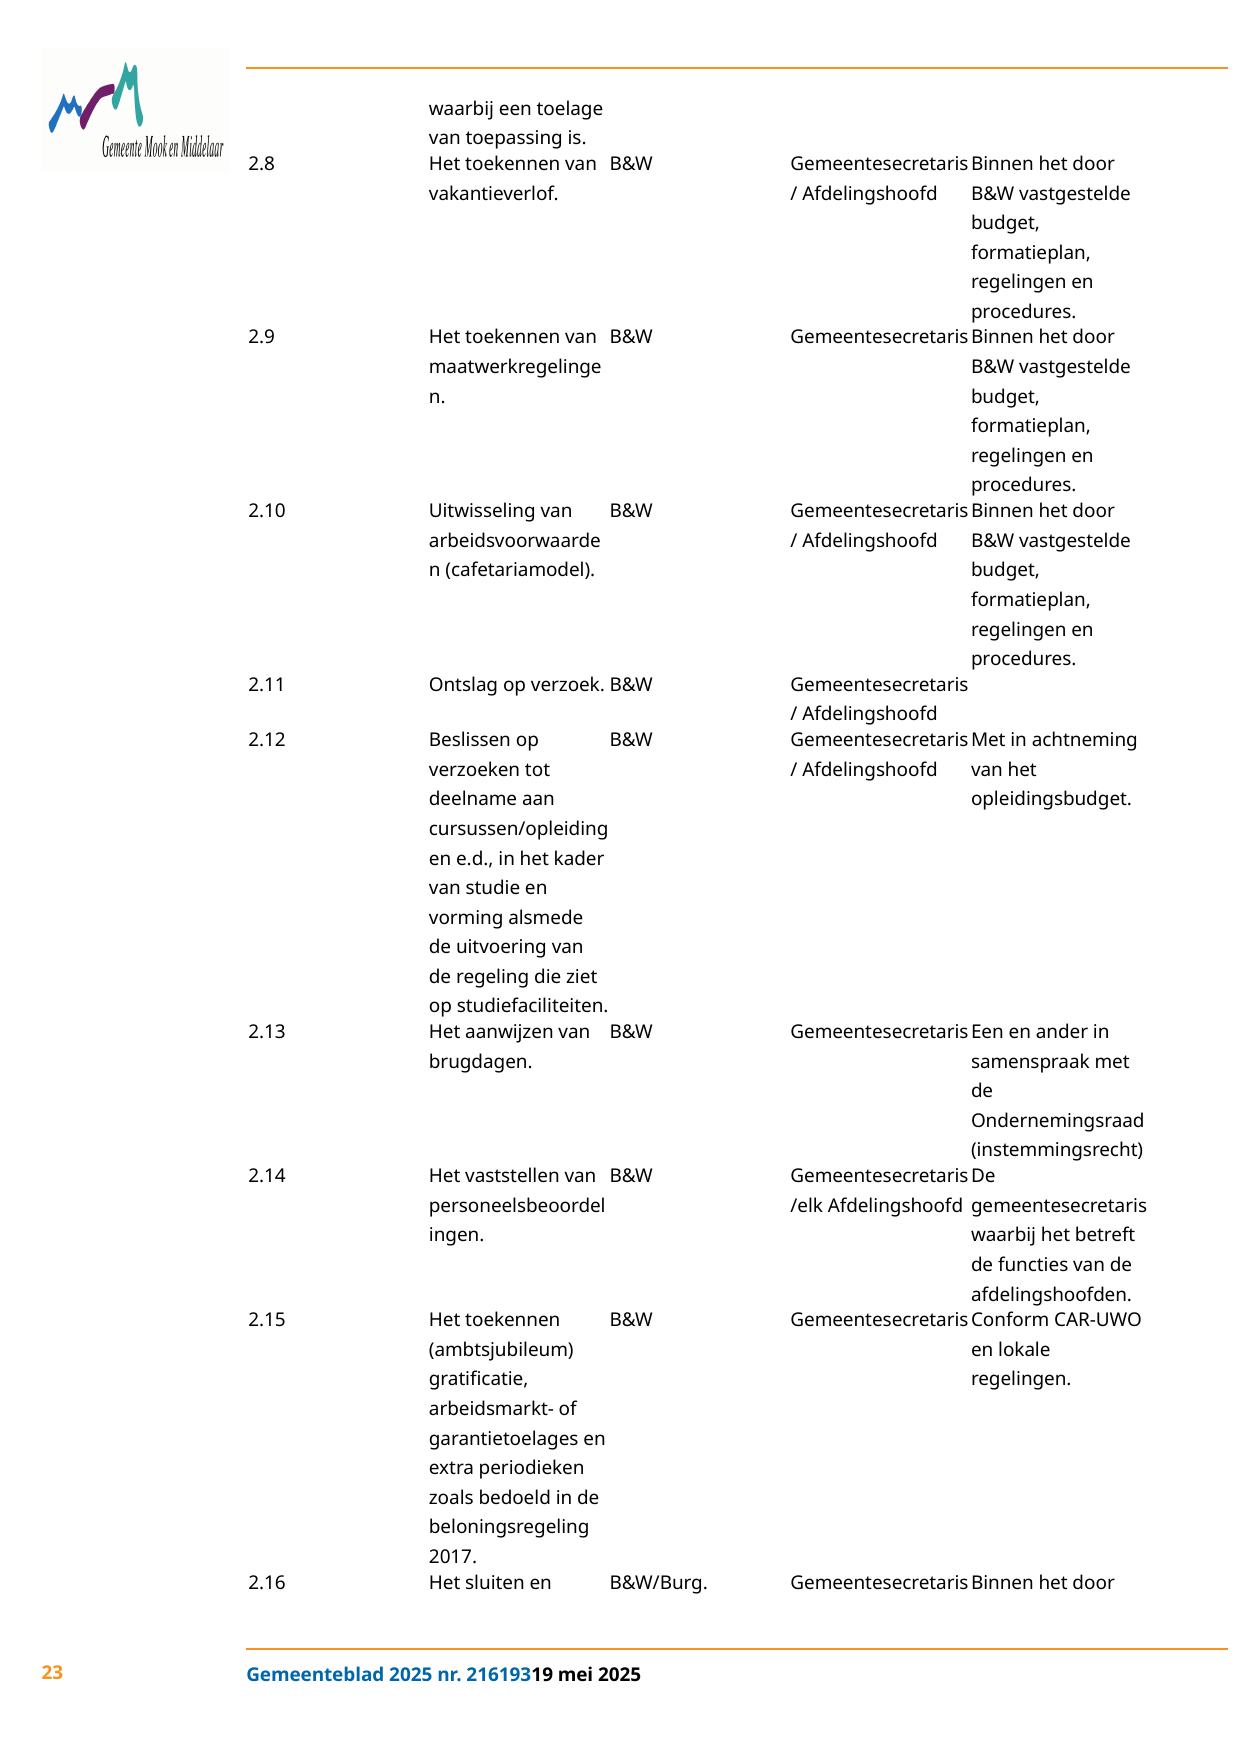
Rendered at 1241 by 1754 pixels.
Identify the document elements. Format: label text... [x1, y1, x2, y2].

table_cell Binnen het door B&W vastgestelde budget, formatieplan, regelingen en procedures. [971, 324, 1152, 497]
table_cell Het aanwijzen van brugdagen. [429, 1018, 609, 1162]
table_cell B&W [609, 1018, 790, 1162]
table_cell Binnen het door [971, 1569, 1152, 1594]
table_cell 2.13 [248, 1018, 429, 1162]
table_cell Gemeentesecretaris/ Afdelingshoofd [790, 671, 971, 726]
table_cell 2.8 [248, 150, 429, 324]
table_cell Gemeentesecretaris [790, 1569, 971, 1594]
table_cell 2.14 [248, 1163, 429, 1306]
table_cell Gemeentesecretaris/ Afdelingshoofd [790, 498, 971, 671]
table_cell B&W [609, 498, 790, 671]
table_cell [609, 95, 790, 150]
table_cell Gemeentesecretaris [790, 1306, 971, 1569]
table_cell Het sluiten en [429, 1569, 609, 1594]
table_cell 2.15 [248, 1306, 429, 1569]
table_cell 2.10 [248, 498, 429, 671]
table_cell Gemeentesecretaris [790, 324, 971, 497]
table_cell 2.9 [248, 324, 429, 497]
table_cell Binnen het door B&W vastgestelde budget, formatieplan, regelingen en procedures. [971, 150, 1152, 324]
table_cell Gemeentesecretaris/ Afdelingshoofd [790, 150, 971, 324]
table_cell B&W [609, 324, 790, 497]
table_cell Het toekennen van maatwerkregelingen. [429, 324, 609, 497]
table_cell 2.11 [248, 671, 429, 726]
table_cell B&W [609, 671, 790, 726]
table_cell B&W/Burg. [609, 1569, 790, 1594]
table_cell [790, 95, 971, 150]
table_cell Gemeentesecretaris/elk Afdelingshoofd [790, 1163, 971, 1306]
table_cell Een en ander in samenspraak met de Ondernemingsraad (instemmingsrecht) [971, 1018, 1152, 1162]
table_cell waarbij een toelage van toepassing is. [429, 95, 609, 150]
table_cell [971, 95, 1152, 150]
table_cell B&W [609, 726, 790, 1018]
table_cell Het toekennen van vakantieverlof. [429, 150, 609, 324]
table_cell Beslissen op verzoeken tot deelname aan cursussen/opleidingen e.d., in het kader van studie en vorming alsmede de uitvoering van de regeling die ziet op studiefaciliteiten. [429, 726, 609, 1018]
picture [41, 47, 231, 172]
table_cell Gemeentesecretaris [790, 1018, 971, 1162]
table_cell 2.16 [248, 1569, 429, 1594]
table_cell Ontslag op verzoek. [429, 671, 609, 726]
table_cell 2.12 [248, 726, 429, 1018]
table_cell Uitwisseling van arbeidsvoorwaarden (cafetariamodel). [429, 498, 609, 671]
table_cell B&W [609, 1163, 790, 1306]
table_cell De gemeentesecretaris waarbij het betreft de functies van de afdelingshoofden. [971, 1163, 1152, 1306]
table_cell Het vaststellen van personeelsbeoordelingen. [429, 1163, 609, 1306]
table_cell Conform CAR-UWO en lokale regelingen. [971, 1306, 1152, 1569]
table_cell Met in achtneming van het opleidingsbudget. [971, 726, 1152, 1018]
table_cell [971, 671, 1152, 726]
table_cell [248, 95, 429, 150]
table_cell Gemeentesecretaris/ Afdelingshoofd [790, 726, 971, 1018]
table_cell Binnen het door B&W vastgestelde budget, formatieplan, regelingen en procedures. [971, 498, 1152, 671]
table_cell B&W [609, 1306, 790, 1569]
table_cell B&W [609, 150, 790, 324]
table_cell Het toekennen (ambtsjubileum) gratificatie, arbeidsmarkt- of garantietoelages en extra periodieken zoals bedoeld in de beloningsregeling 2017. [429, 1306, 609, 1569]
